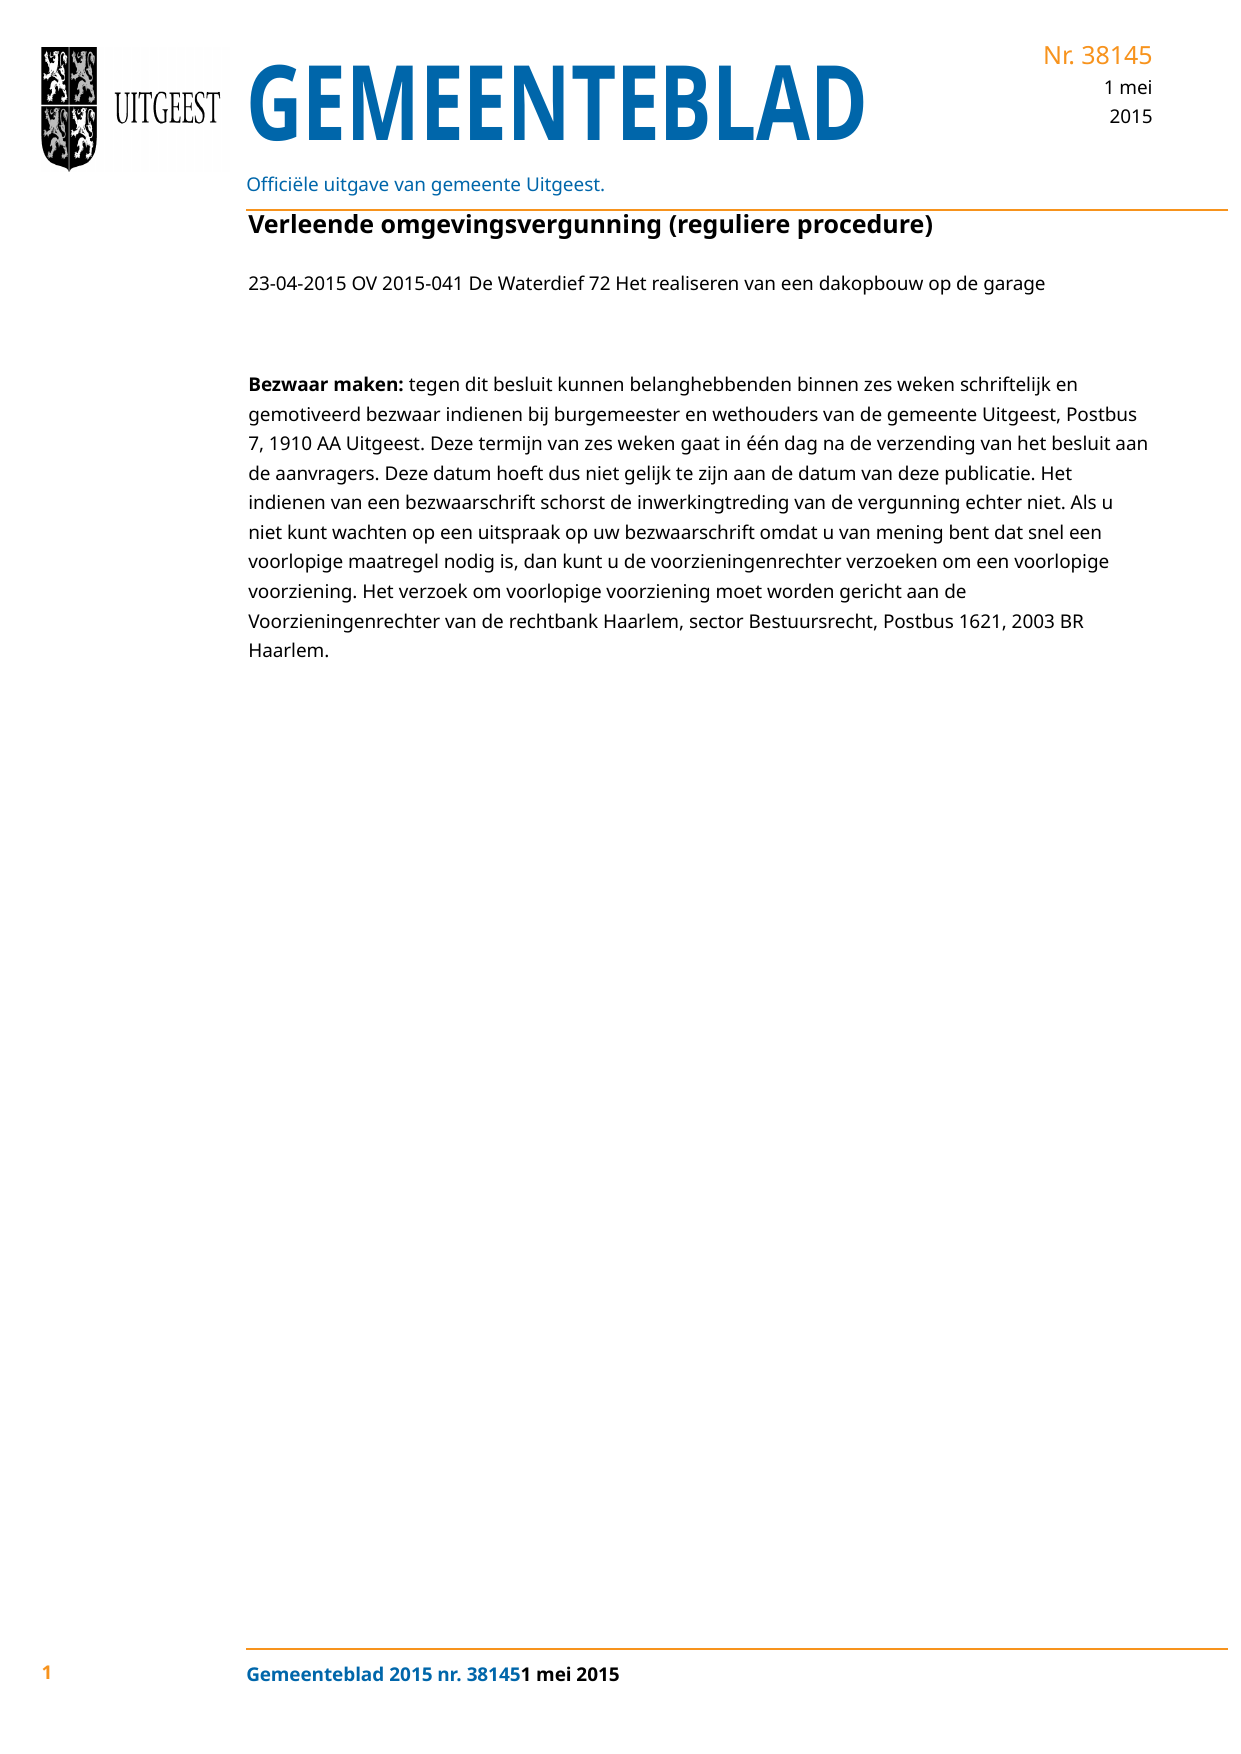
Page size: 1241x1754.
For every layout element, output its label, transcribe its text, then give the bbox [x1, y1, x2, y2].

text Bezwaar maken: tegen dit besluit kunnen belanghebbenden binnen zes weken schriftelijk en gemotiveerd bezwaar indienen bij burgemeester en wethouders van de gemeente Uitgeest, Postbus 7, 1910 AA Uitgeest. Deze termijn van zes weken gaat in één dag na de verzending van het besluit aan de aanvragers. Deze datum hoeft dus niet gelijk te zijn aan de datum van deze publicatie. Het indienen van een bezwaarschrift schorst de inwerkingtreding van de vergunning echter niet. Als u niet kunt wachten op een uitspraak op uw bezwaarschrift omdat u van mening bent dat snel een voorlopige maatregel nodig is, dan kunt u de voorzieningenrechter verzoeken om een voorlopige voorziening. Het verzoek om voorlopige voorziening moet worden gericht aan de Voorzieningenrechter van de rechtbank Haarlem, sector Bestuursrecht, Postbus 1621, 2003 BR Haarlem. [248, 371, 1152, 663]
picture [41, 47, 231, 172]
text 23-04-2015 OV 2015-041 De Waterdief 72 Het realiseren van een dakopbouw op de garage [248, 270, 1152, 296]
text Verleende omgevingsvergunning (reguliere procedure) [248, 211, 1152, 241]
